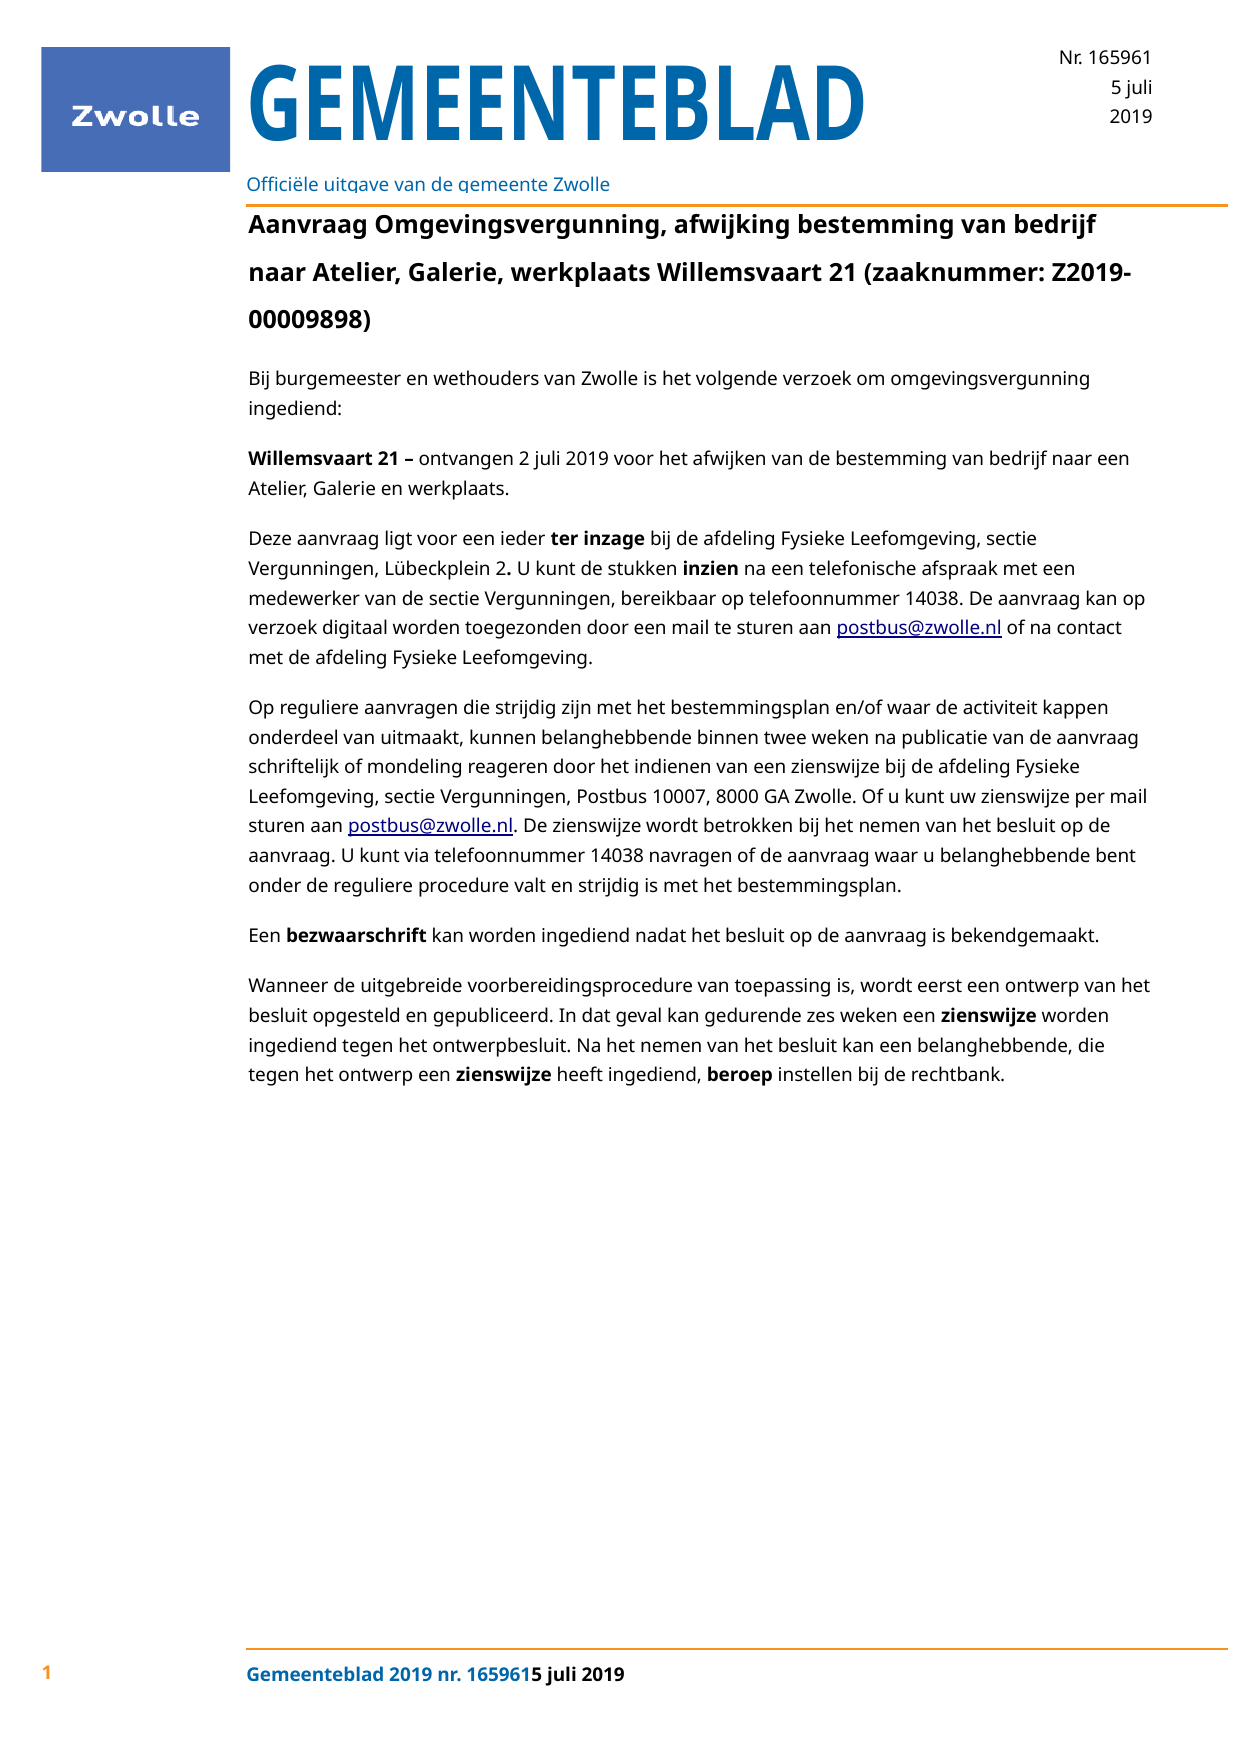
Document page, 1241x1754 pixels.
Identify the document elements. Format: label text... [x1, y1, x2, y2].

text Op reguliere aanvragen die strijdig zijn met het bestemmingsplan en/of waar de activiteit kappen onderdeel van uitmaakt, kunnen belanghebbende binnen twee weken na publicatie van de aanvraag schriftelijk of mondeling reageren door het indienen van een zienswijze bij de afdeling Fysieke Leefomgeving, sectie Vergunningen, Postbus 10007, 8000 GA Zwolle. Of u kunt uw zienswijze per mail sturen aan postbus@zwolle.nl. De zienswijze wordt betrokken bij het nemen van het besluit op de aanvraag. U kunt via telefoonnummer 14038 navragen of de aanvraag waar u belanghebbende bent onder de reguliere procedure valt en strijdig is met het bestemmingsplan. [248, 694, 1152, 897]
text Aanvraag Omgevingsvergunning, afwijking bestemming van bedrijf naar Atelier, Galerie, werkplaats Willemsvaart 21 (zaaknummer: Z2019-00009898) [248, 207, 1152, 336]
picture [41, 47, 231, 172]
text Een bezwaarschrift kan worden ingediend nadat het besluit op de aanvraag is bekendgemaakt. [248, 922, 1152, 948]
text Willemsvaart 21 – ontvangen 2 juli 2019 voor het afwijken van de bestemming van bedrijf naar een Atelier, Galerie en werkplaats. [248, 446, 1152, 501]
text Deze aanvraag ligt voor een ieder ter inzage bij de afdeling Fysieke Leefomgeving, sectie Vergunningen, Lübeckplein 2. U kunt de stukken inzien na een telefonische afspraak met een medewerker van de sectie Vergunningen, bereikbaar op telefoonnummer 14038. De aanvraag kan op verzoek digitaal worden toegezonden door een mail te sturen aan postbus@zwolle.nl of na contact met de afdeling Fysieke Leefomgeving. [248, 526, 1152, 669]
text Wanneer de uitgebreide voorbereidingsprocedure van toepassing is, wordt eerst een ontwerp van het besluit opgesteld en gepubliceerd. In dat geval kan gedurende zes weken een zienswijze worden ingediend tegen het ontwerpbesluit. Na het nemen van het besluit kan een belanghebbende, die tegen het ontwerp een zienswijze heeft ingediend, beroep instellen bij de rechtbank. [248, 973, 1152, 1087]
text Bij burgemeester en wethouders van Zwolle is het volgende verzoek om omgevingsvergunning ingediend: [248, 366, 1152, 421]
